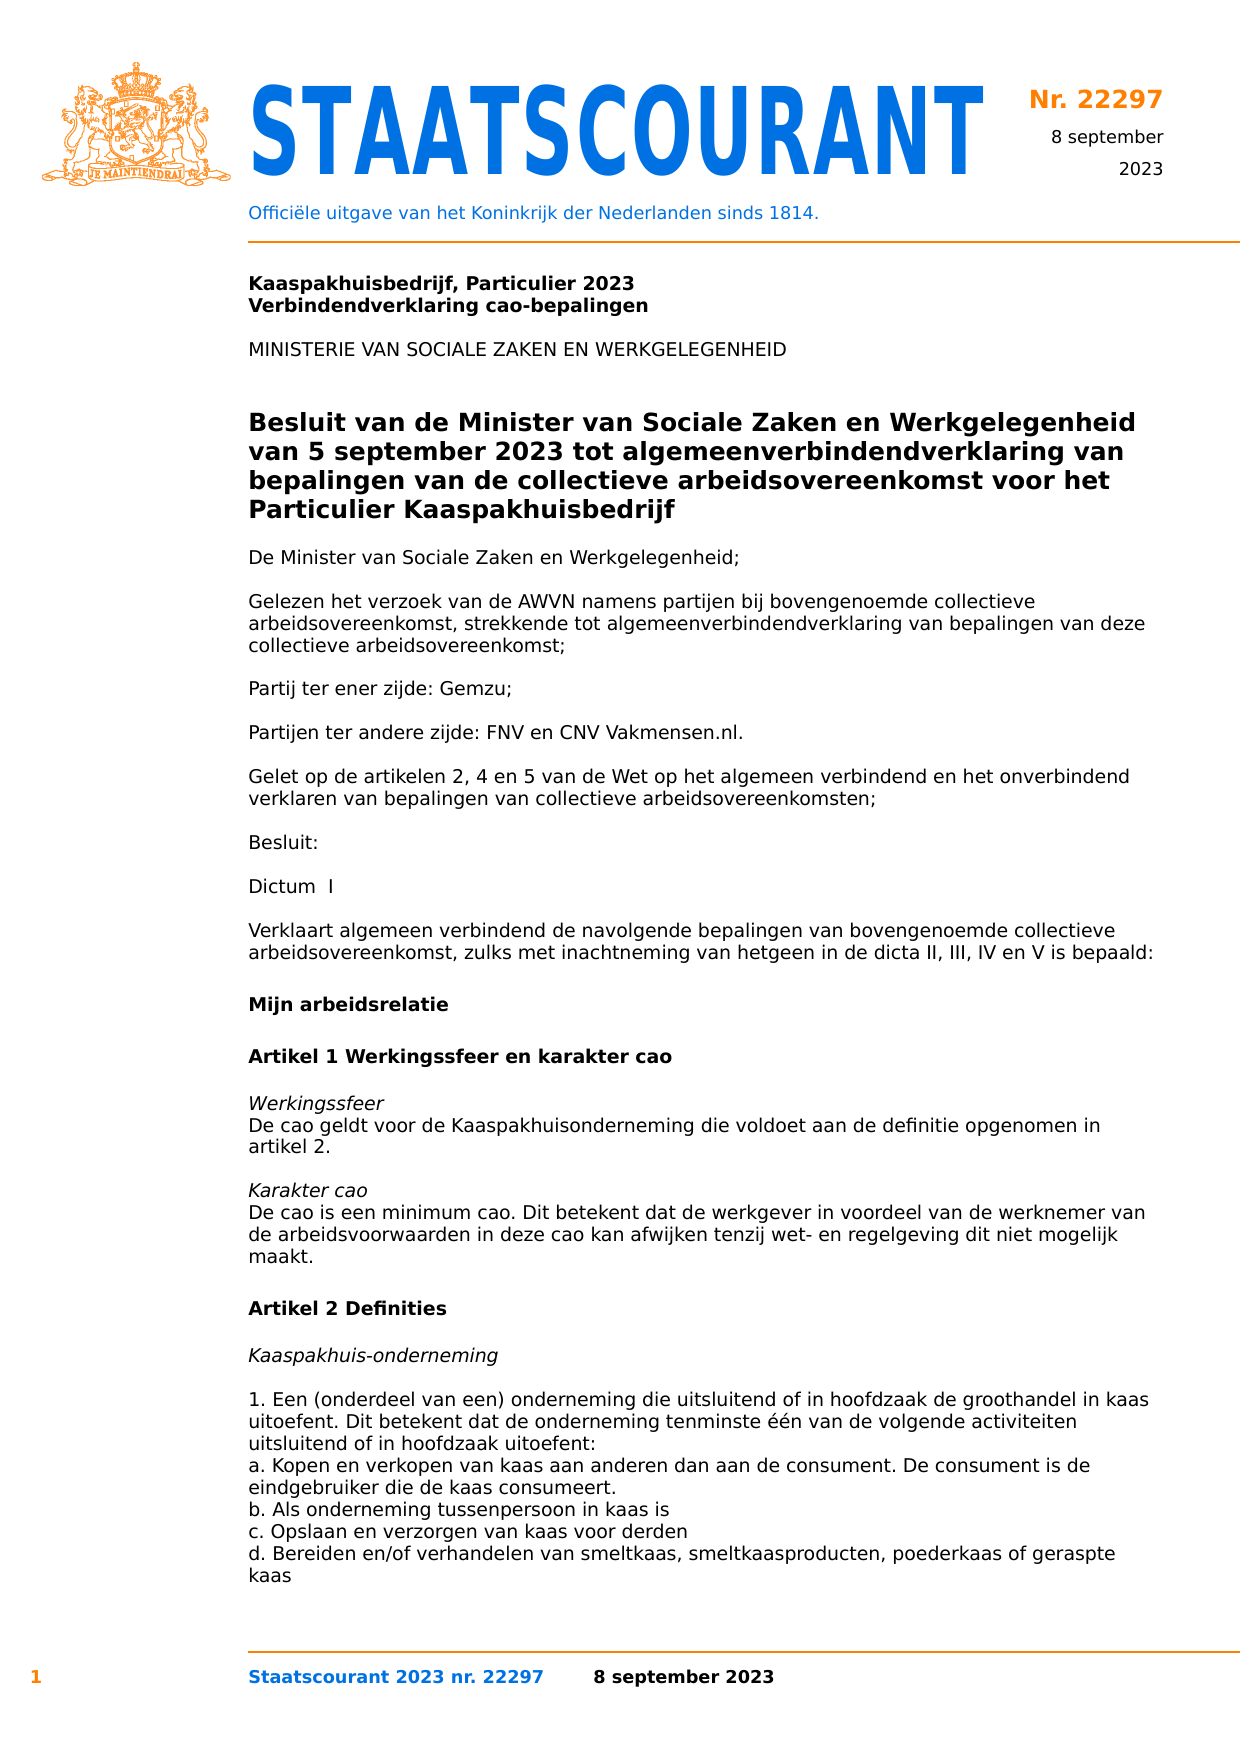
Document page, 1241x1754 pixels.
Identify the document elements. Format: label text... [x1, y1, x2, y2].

table_header [25, 62, 248, 241]
text c. Opslaan en verzorgen van kaas voor derden [248, 1521, 1163, 1543]
subtitle Karakter cao [248, 1180, 1163, 1202]
table_header Nr. 22297 [998, 62, 1240, 121]
text De cao geldt voor de Kaaspakhuisonderneming die voldoet aan de definitie opgenomen in artikel 2. [248, 1114, 1163, 1158]
text De Minister van Sociale Zaken en Werkgelegenheid; [248, 547, 1163, 569]
text MINISTERIE VAN SOCIALE ZAKEN EN WERKGELEGENHEID [248, 339, 1163, 361]
text Gelet op de artikelen 2, 4 en 5 van de Wet op het algemeen verbindend en het onverbindend verklaren van bepalingen van collectieve arbeidsovereenkomsten; [248, 766, 1163, 810]
text a. Kopen en verkopen van kaas aan anderen dan aan de consument. De consument is de eindgebruiker die de kaas consumeert. [248, 1455, 1163, 1499]
text 1. Een (onderdeel van een) onderneming die uitsluitend of in hoofdzaak de groothandel in kaas uitoefent. Dit betekent dat de onderneming tenminste één van de volgende activiteiten uitsluitend of in hoofdzaak uitoefent: [248, 1389, 1163, 1455]
text Verbindendverklaring cao-bepalingen [248, 295, 1163, 317]
text Besluit: [248, 832, 1163, 854]
subtitle Artikel 1 Werkingssfeer en karakter cao [248, 1046, 1163, 1067]
picture [41, 62, 231, 186]
text Partijen ter andere zijde: FNV en CNV Vakmensen.nl. [248, 722, 1163, 744]
table_cell 2023 [998, 153, 1240, 203]
text d. Bereiden en/of verhandelen van smeltkaas, smeltkaasproducten, poederkaas of geraspte kaas [248, 1543, 1163, 1587]
text De cao is een minimum cao. Dit betekent dat de werkgever in voordeel van de werknemer van de arbeidsvoorwaarden in deze cao kan afwijken tenzij wet- en regelgeving dit niet mogelijk maakt. [248, 1202, 1163, 1268]
table_cell 8 september [998, 121, 1240, 153]
subtitle Werkingssfeer [248, 1092, 1163, 1114]
text b. Als onderneming tussenpersoon in kaas is [248, 1499, 1163, 1521]
subtitle Artikel 2 Definities [248, 1298, 1163, 1320]
text Dictum I [248, 876, 1163, 898]
text Verklaart algemeen verbindend de navolgende bepalingen van bovengenoemde collectieve arbeidsovereenkomst, zulks met inachtneming van hetgeen in de dicta II, III, IV en V is bepaald: [248, 919, 1163, 963]
text Partij ter ener zijde: Gemzu; [248, 678, 1163, 700]
subtitle Mijn arbeidsrelatie [248, 993, 1163, 1016]
subtitle Kaaspakhuis-onderneming [248, 1345, 1163, 1367]
table_header STAATSCOURANT [248, 62, 998, 203]
text Kaaspakhuisbedrijf, Particulier 2023 [248, 273, 1163, 295]
text Gelezen het verzoek van de AWVN namens partijen bij bovengenoemde collectieve arbeidsovereenkomst, strekkende tot algemeenverbindendverklaring van bepalingen van deze collectieve arbeidsovereenkomst; [248, 591, 1163, 656]
subtitle Besluit van de Minister van Sociale Zaken en Werkgelegenheid van 5 september 2023 tot algemeenverbindendverklaring van bepalingen van de collectieve arbeidsovereenkomst voor het Particulier Kaaspakhuisbedrijf [248, 408, 1163, 525]
table_cell Officiële uitgave van het Koninkrijk der Nederlanden sinds 1814. [248, 203, 1240, 241]
